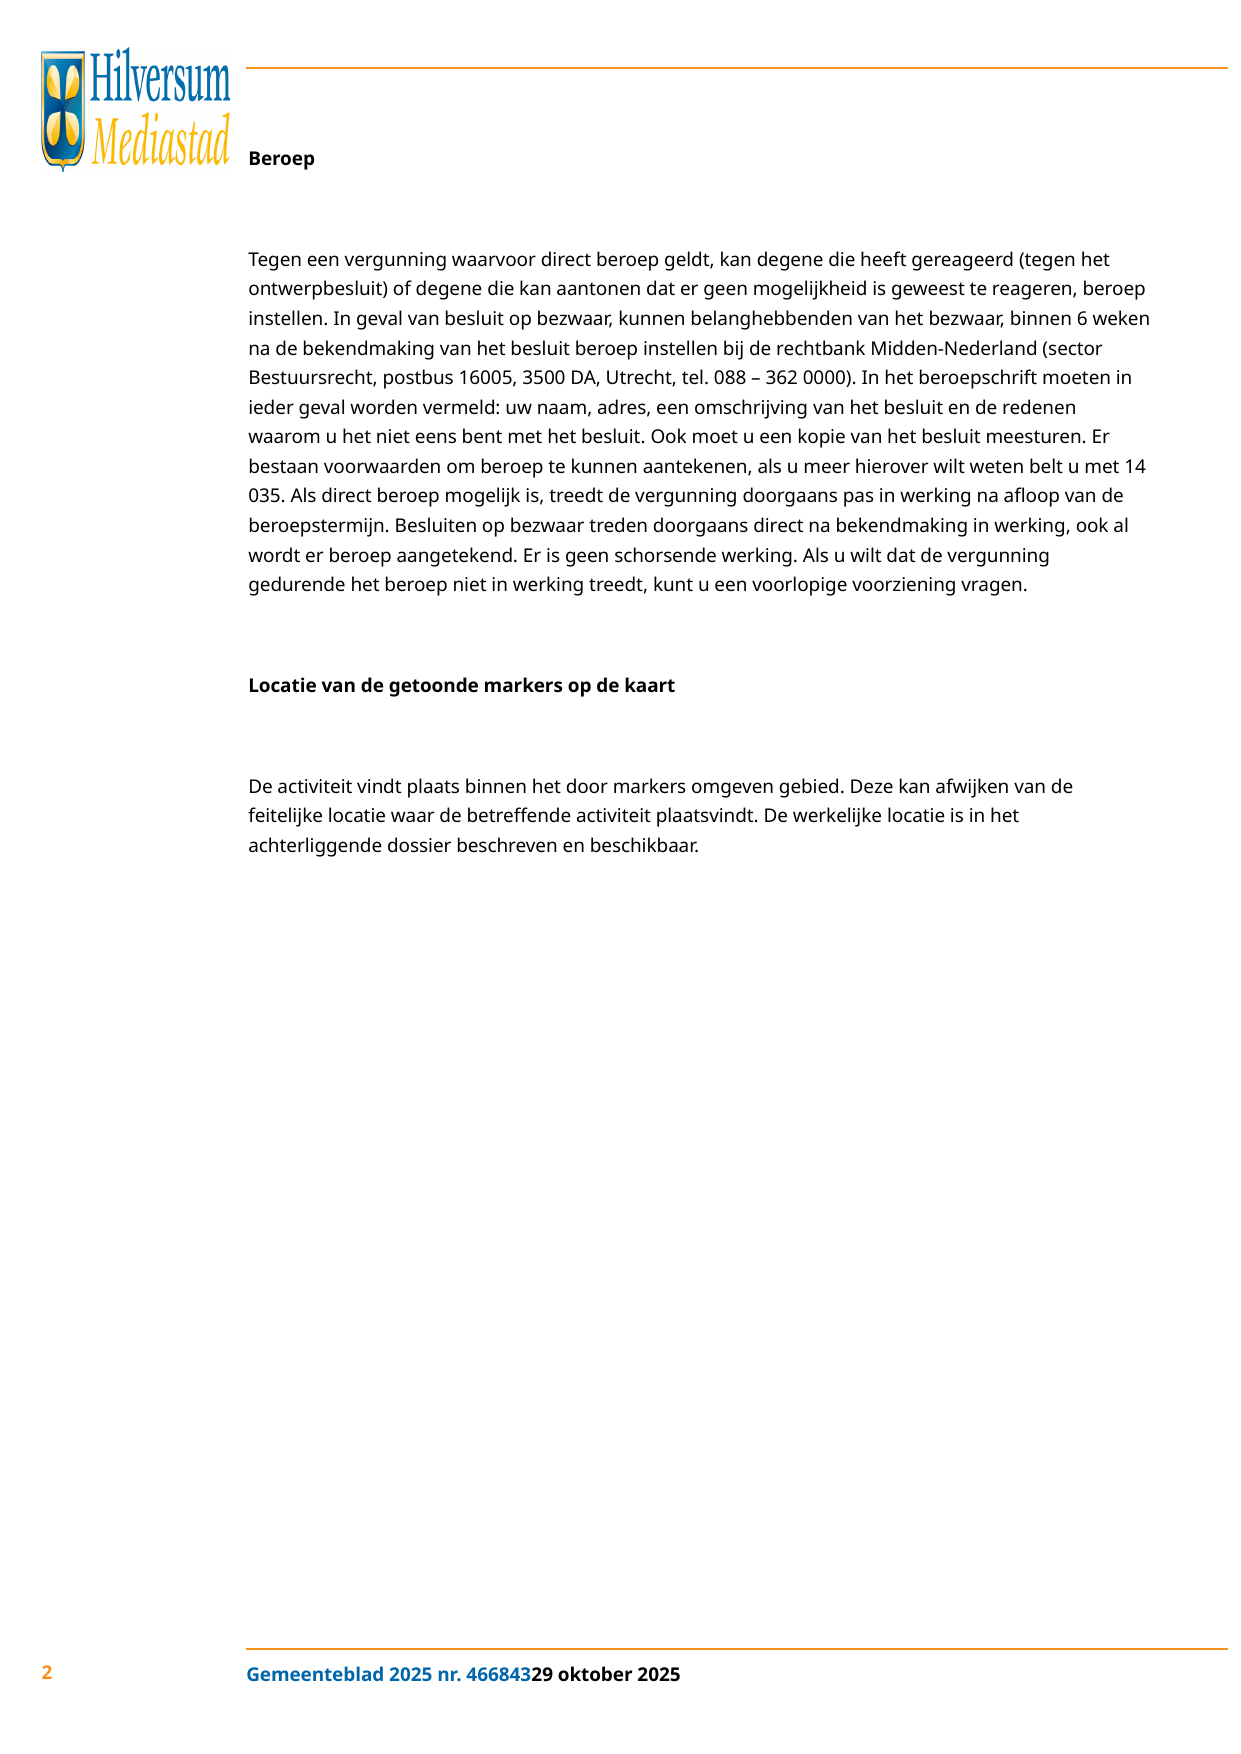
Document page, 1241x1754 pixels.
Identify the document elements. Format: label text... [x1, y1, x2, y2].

picture [41, 47, 231, 172]
text Locatie van de getoonde markers op de kaart [248, 672, 1152, 698]
text De activiteit vindt plaats binnen het door markers omgeven gebied. Deze kan afwijken van de feitelijke locatie waar de betreffende activiteit plaatsvindt. De werkelijke locatie is in het achterliggende dossier beschreven en beschikbaar. [248, 773, 1152, 858]
text Beroep [248, 145, 1152, 171]
text Tegen een vergunning waarvoor direct beroep geldt, kan degene die heeft gereageerd (tegen het ontwerpbesluit) of degene die kan aantonen dat er geen mogelijkheid is geweest te reageren, beroep instellen. In geval van besluit op bezwaar, kunnen belanghebbenden van het bezwaar, binnen 6 weken na de bekendmaking van het besluit beroep instellen bij de rechtbank Midden-Nederland (sector Bestuursrecht, postbus 16005, 3500 DA, Utrecht, tel. 088 – 362 0000). In het beroepschrift moeten in ieder geval worden vermeld: uw naam, adres, een omschrijving van het besluit en de redenen waarom u het niet eens bent met het besluit. Ook moet u een kopie van het besluit meesturen. Er bestaan voorwaarden om beroep te kunnen aantekenen, als u meer hierover wilt weten belt u met 14 035. Als direct beroep mogelijk is, treedt de vergunning doorgaans pas in werking na afloop van de beroepstermijn. Besluiten op bezwaar treden doorgaans direct na bekendmaking in werking, ook al wordt er beroep aangetekend. Er is geen schorsende werking. Als u wilt dat de vergunning gedurende het beroep niet in werking treedt, kunt u een voorlopige voorziening vragen. [248, 246, 1152, 597]
